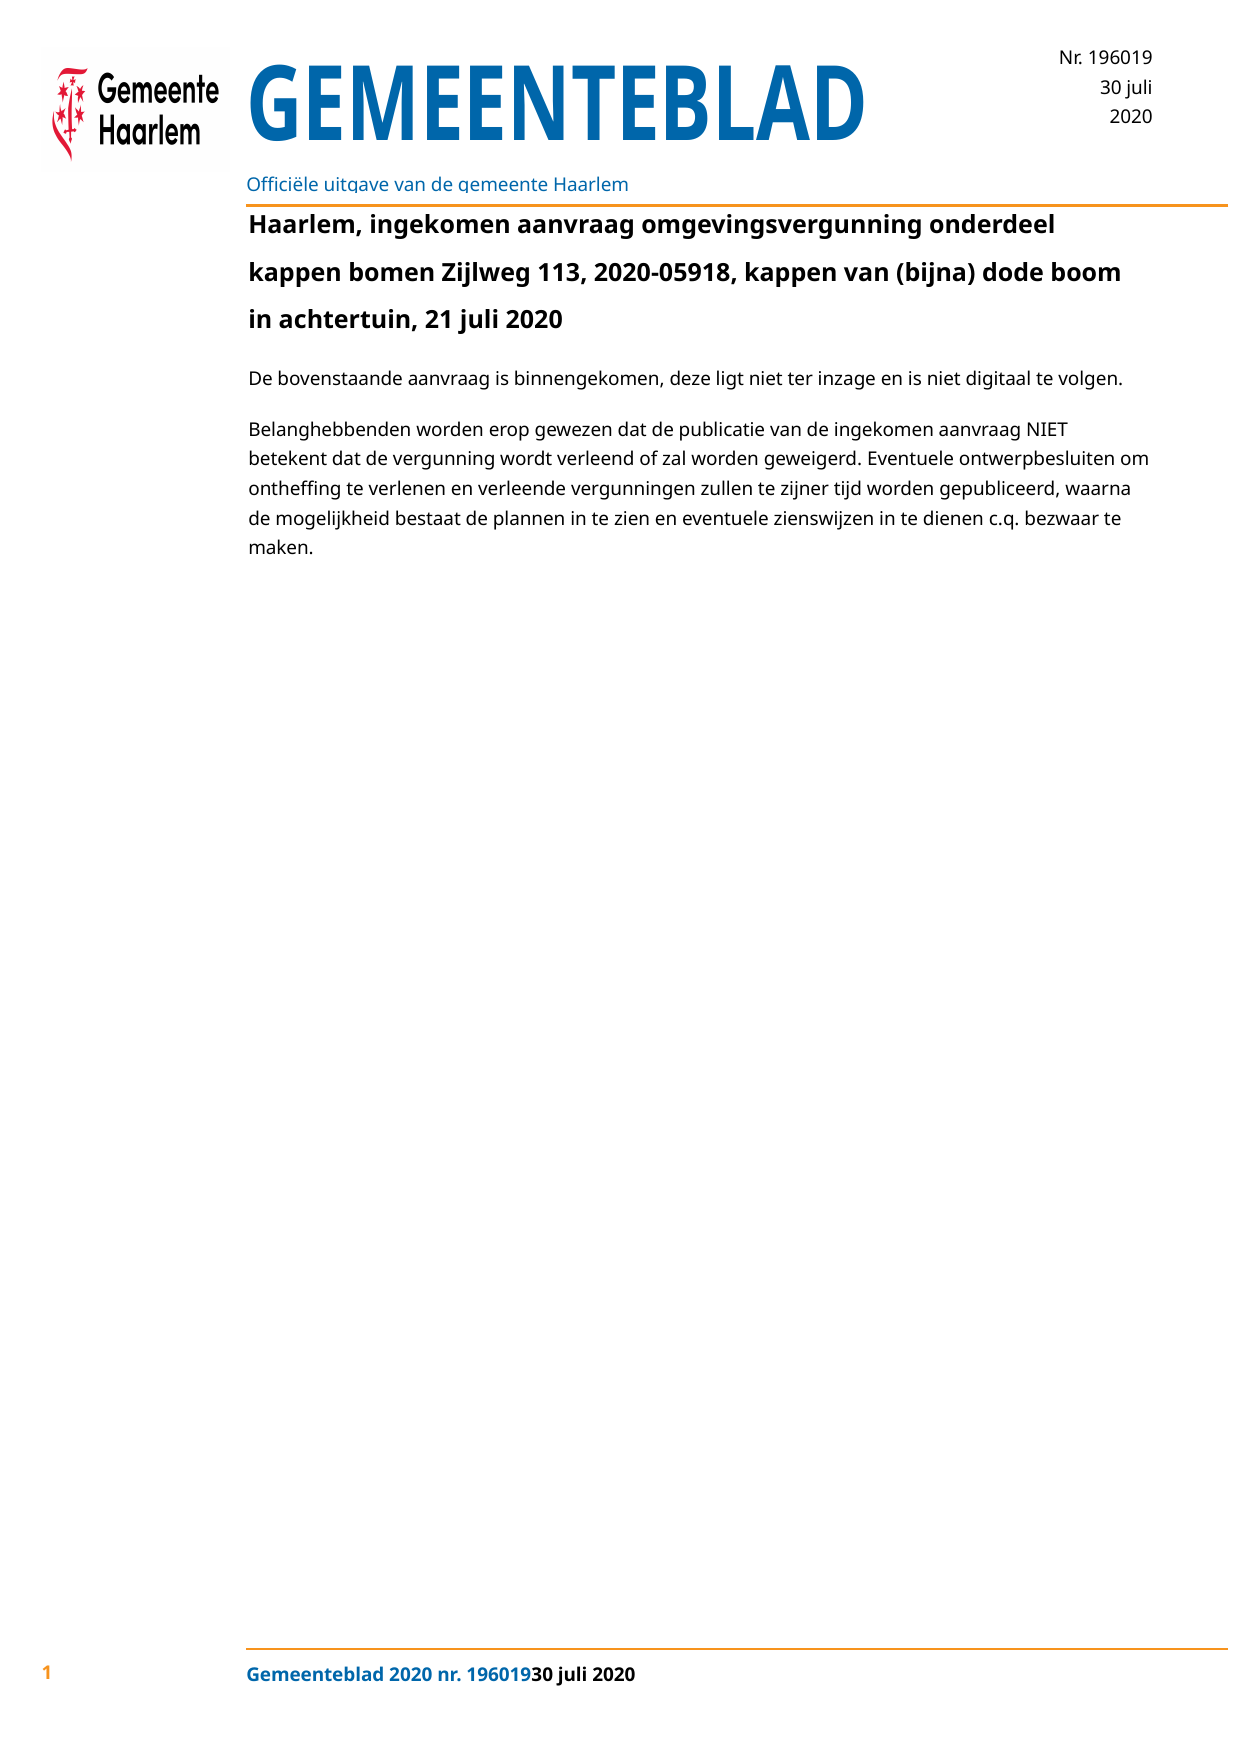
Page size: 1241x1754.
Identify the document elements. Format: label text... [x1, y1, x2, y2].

text De bovenstaande aanvraag is binnengekomen, deze ligt niet ter inzage en is niet digitaal te volgen. [248, 366, 1152, 391]
text Haarlem, ingekomen aanvraag omgevingsvergunning onderdeel kappen bomen Zijlweg 113, 2020-05918, kappen van (bijna) dode boom in achtertuin, 21 juli 2020 [248, 207, 1152, 336]
text Belanghebbenden worden erop gewezen dat de publicatie van de ingekomen aanvraag NIET betekent dat de vergunning wordt verleend of zal worden geweigerd. Eventuele ontwerpbesluiten om ontheffing te verlenen en verleende vergunningen zullen te zijner tijd worden gepubliceerd, waarna de mogelijkheid bestaat de plannen in te zien en eventuele zienswijzen in te dienen c.q. bezwaar te maken. [248, 416, 1152, 560]
picture [41, 47, 231, 172]
